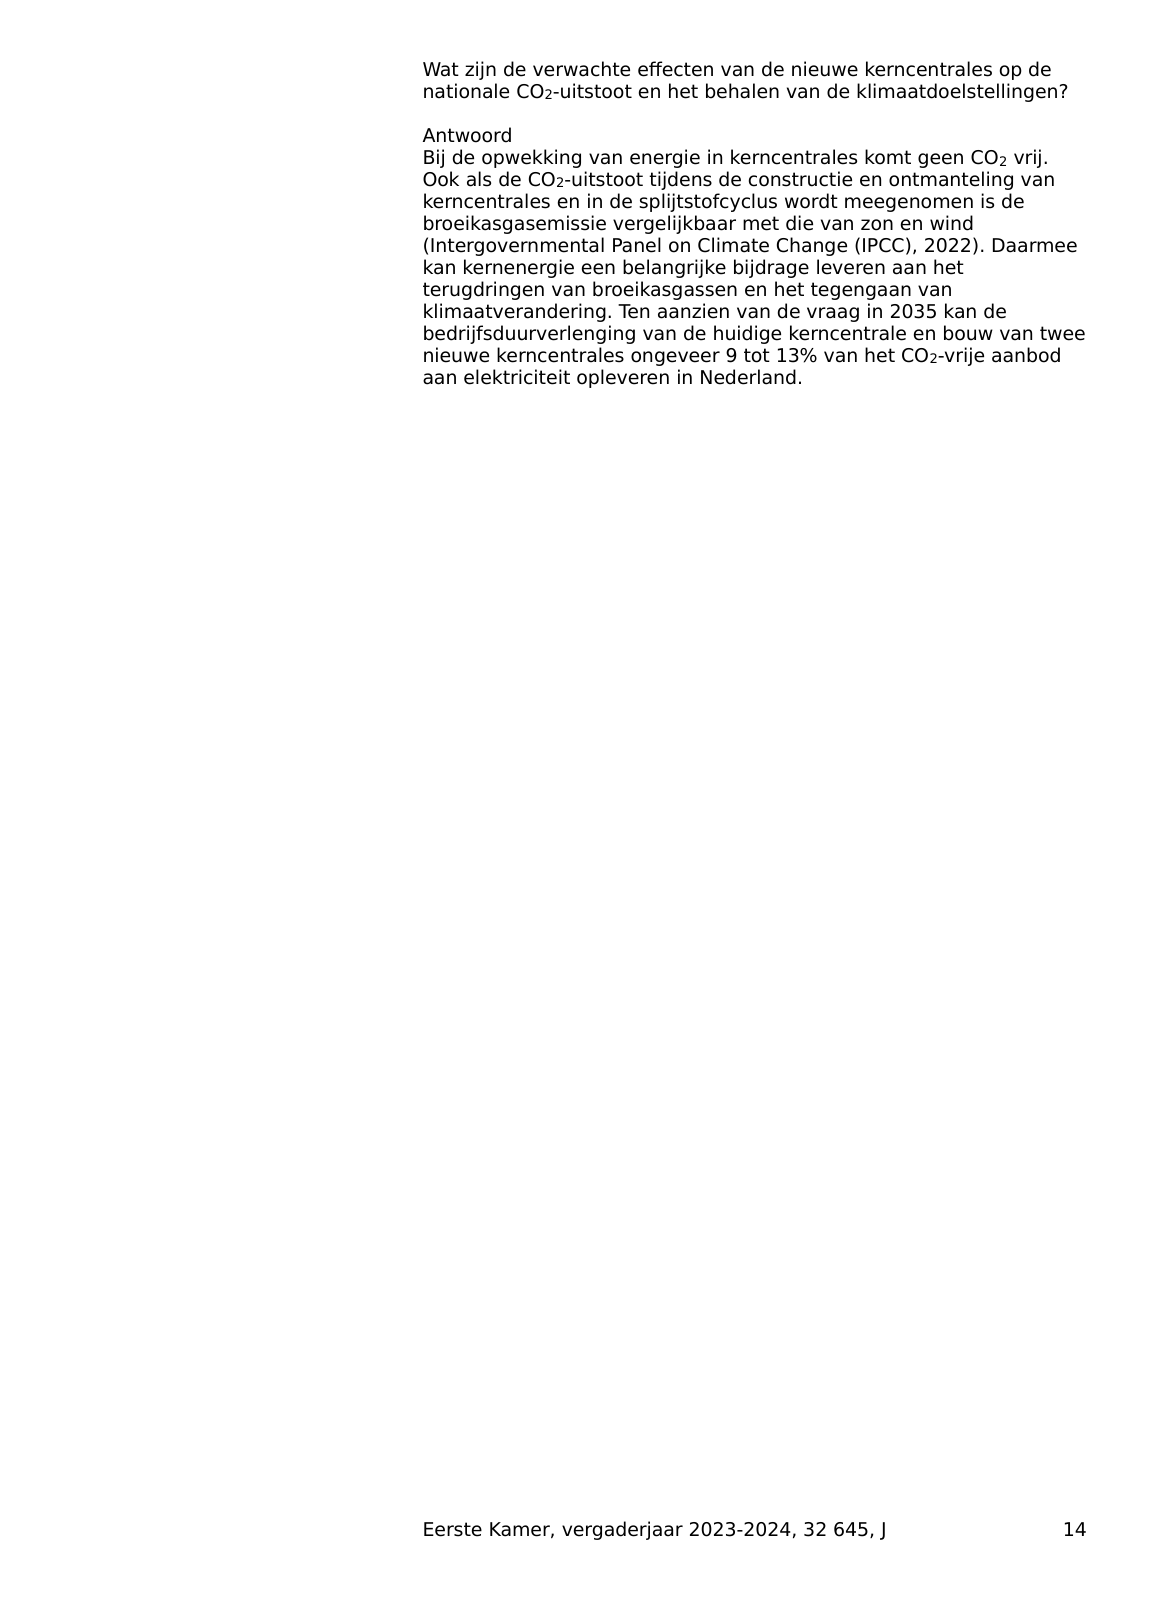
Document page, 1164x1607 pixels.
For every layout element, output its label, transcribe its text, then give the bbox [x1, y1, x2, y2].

text Wat zijn de verwachte effecten van de nieuwe kerncentrales op de nationale CO2-uitstoot en het behalen van de klimaatdoelstellingen? [422, 59, 1087, 103]
text Bij de opwekking van energie in kerncentrales komt geen CO2 vrij. Ook als de CO2-uitstoot tijdens de constructie en ontmanteling van kerncentrales en in de splijtstofcyclus wordt meegenomen is de broeikasgasemissie vergelijkbaar met die van zon en wind (Intergovernmental Panel on Climate Change (IPCC), 2022). Daarmee kan kernenergie een belangrijke bijdrage leveren aan het terugdringen van broeikasgassen en het tegengaan van klimaatverandering. Ten aanzien van de vraag in 2035 kan de bedrijfsduurverlenging van de huidige kerncentrale en bouw van twee nieuwe kerncentrales ongeveer 9 tot 13% van het CO2-vrije aanbod aan elektriciteit opleveren in Nederland. [422, 147, 1087, 389]
text Antwoord [422, 125, 1087, 147]
